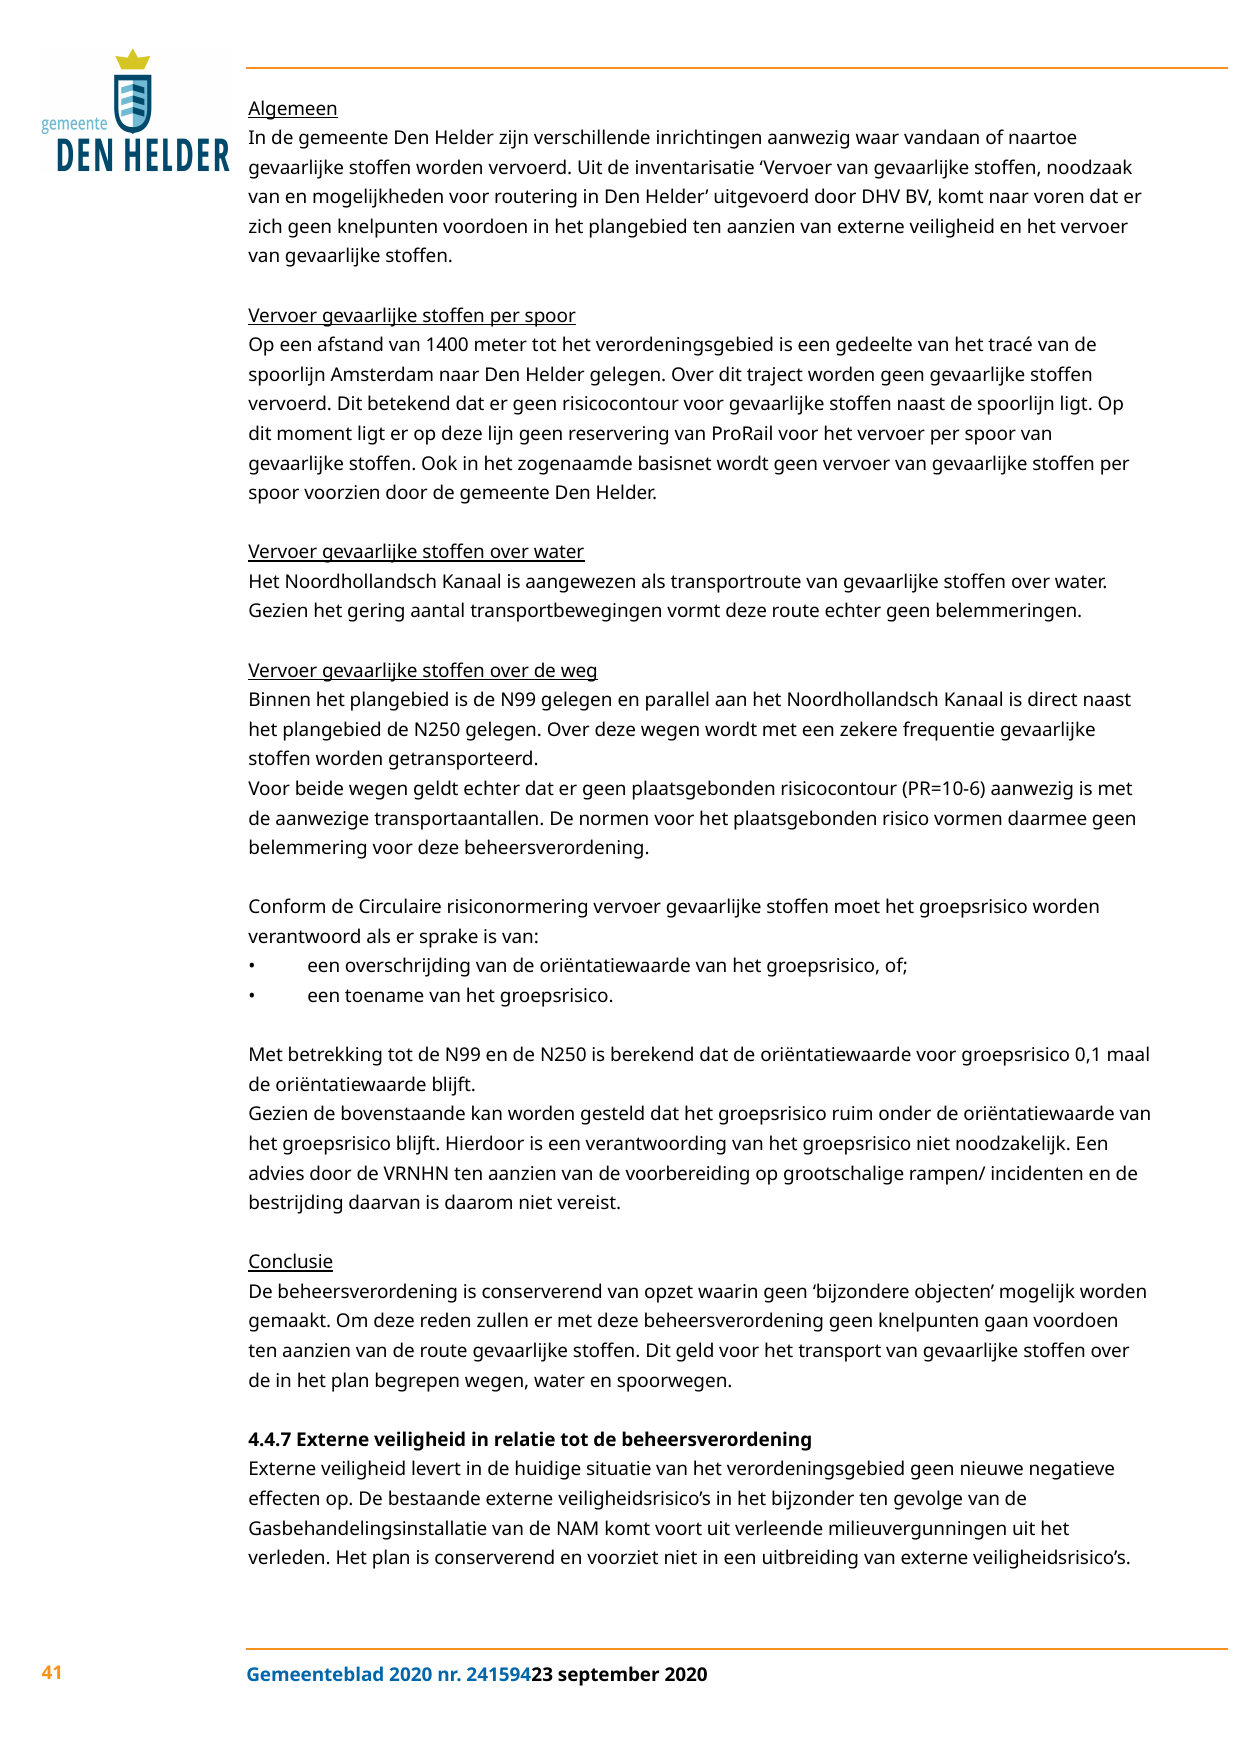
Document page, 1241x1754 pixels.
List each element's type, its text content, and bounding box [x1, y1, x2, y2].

text Vervoer gevaarlijke stoffen over de weg [248, 657, 1152, 683]
text Met betrekking tot de N99 en de N250 is berekend dat de oriëntatiewaarde voor groepsrisico 0,1 maal de oriëntatiewaarde blijft. [248, 1041, 1152, 1097]
picture [100, 154, 106, 172]
text Algemeen [248, 95, 1152, 121]
text Het Noordhollandsch Kanaal is aangewezen als transportroute van gevaarlijke stoffen over water. Gezien het gering aantal transportbewegingen vormt deze route echter geen belemmeringen. [248, 568, 1152, 623]
text De beheersverordening is conserverend van opzet waarin geen ‘bijzondere objecten’ mogelijk worden gemaakt. Om deze reden zullen er met deze beheersverordening geen knelpunten gaan voordoen ten aanzien van de route gevaarlijke stoffen. Dit geld voor het transport van gevaarlijke stoffen over de in het plan begrepen wegen, water en spoorwegen. [248, 1278, 1152, 1393]
text Vervoer gevaarlijke stoffen over water [248, 538, 1152, 564]
picture [220, 160, 224, 172]
text Op een afstand van 1400 meter tot het verordeningsgebied is een gedeelte van het tracé van de spoorlijn Amsterdam naar Den Helder gelegen. Over dit traject worden geen gevaarlijke stoffen vervoerd. Dit betekend dat er geen risicocontour voor gevaarlijke stoffen naast de spoorlijn ligt. Op dit moment ligt er op deze lijn geen reservering van ProRail voor het vervoer per spoor van gevaarlijke stoffen. Ook in het zogenaamde basisnet wordt geen vervoer van gevaarlijke stoffen per spoor voorzien door de gemeente Den Helder. [248, 331, 1152, 505]
picture [41, 47, 231, 172]
text Conform de Circulaire risiconormering vervoer gevaarlijke stoffen moet het groepsrisico worden verantwoord als er sprake is van: [248, 893, 1152, 949]
text Voor beide wegen geldt echter dat er geen plaatsgebonden risicocontour (PR=10-6) aanwezig is met de aanwezige transportaantallen. De normen voor het plaatsgebonden risico vormen daarmee geen belemmering voor deze beheersverordening. [248, 775, 1152, 860]
list een overschrijding van de oriëntatiewaarde van het groepsrisico, of; [248, 953, 1152, 978]
list een toename van het groepsrisico. [248, 982, 1152, 1008]
text Gezien de bovenstaande kan worden gesteld dat het groepsrisico ruim onder de oriëntatiewaarde van het groepsrisico blijft. Hierdoor is een verantwoording van het groepsrisico niet noodzakelijk. Een advies door de VRNHN ten aanzien van de voorbereiding op grootschalige rampen/ incidenten en de bestrijding daarvan is daarom niet vereist. [248, 1101, 1152, 1215]
text Vervoer gevaarlijke stoffen per spoor [248, 302, 1152, 328]
picture [130, 157, 135, 172]
text Externe veiligheid levert in de huidige situatie van het verordeningsgebied geen nieuwe negatieve effecten op. De bestaande externe veiligheidsrisico’s in het bijzonder ten gevolge van de Gasbehandelingsinstallatie van de NAM komt voort uit verleende milieuvergunningen uit het verleden. Het plan is conserverend en voorziet niet in een uitbreiding van externe veiligheidsrisico’s. [248, 1456, 1152, 1570]
picture [182, 144, 187, 165]
text 4.4.7 Externe veiligheid in relatie tot de beheersverordening [248, 1426, 1152, 1452]
picture [63, 144, 68, 165]
text Conclusie [248, 1248, 1152, 1274]
text In de gemeente Den Helder zijn verschillende inrichtingen aanwezig waar vandaan of naartoe gevaarlijke stoffen worden vervoerd. Uit de inventarisatie ‘Vervoer van gevaarlijke stoffen, noodzaak van en mogelijkheden voor routering in Den Helder’ uitgevoerd door DHV BV, komt naar voren dat er zich geen knelpunten voordoen in het plangebied ten aanzien van externe veiligheid en het vervoer van gevaarlijke stoffen. [248, 124, 1152, 268]
text Binnen het plangebied is de N99 gelegen en parallel aan het Noordhollandsch Kanaal is direct naast het plangebied de N250 gelegen. Over deze wegen wordt met een zekere frequentie gevaarlijke stoffen worden getransporteerd. [248, 686, 1152, 771]
